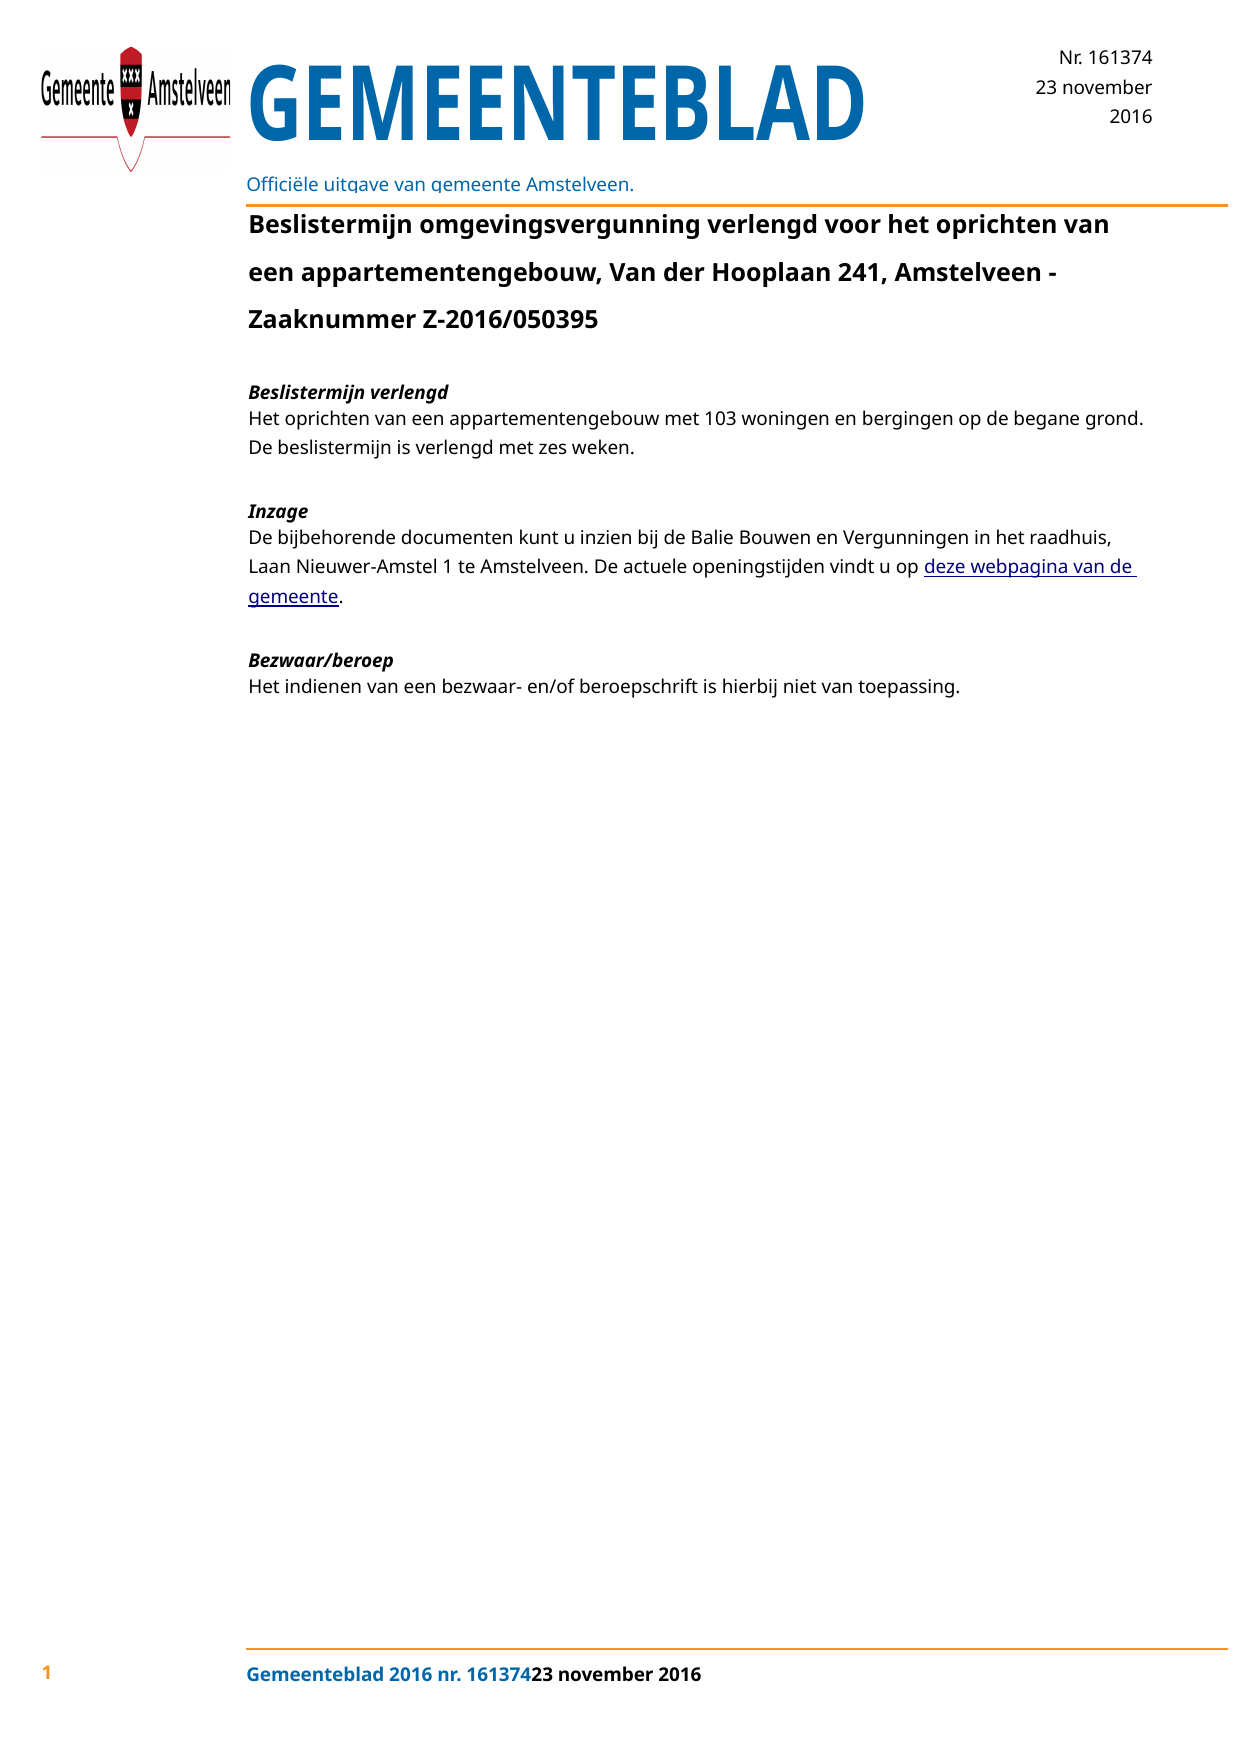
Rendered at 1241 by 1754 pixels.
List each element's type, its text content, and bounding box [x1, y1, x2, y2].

text Bezwaar/beroep [248, 647, 1152, 673]
text Inzage [248, 498, 1152, 524]
picture [41, 47, 231, 172]
text Beslistermijn verlengd [248, 379, 1152, 405]
text Het indienen van een bezwaar- en/of beroepschrift is hierbij niet van toepassing. [248, 673, 1152, 699]
text De bijbehorende documenten kunt u inzien bij de Balie Bouwen en Vergunningen in het raadhuis, Laan Nieuwer-Amstel 1 te Amstelveen. De actuele openingstijden vindt u op deze webpagina van de gemeente. [248, 524, 1152, 609]
text Beslistermijn omgevingsvergunning verlengd voor het oprichten van een appartementengebouw, Van der Hooplaan 241, Amstelveen - Zaaknummer Z-2016/050395 [248, 207, 1152, 336]
text Het oprichten van een appartementengebouw met 103 woningen en bergingen op de begane grond. De beslistermijn is verlengd met zes weken. [248, 405, 1152, 460]
